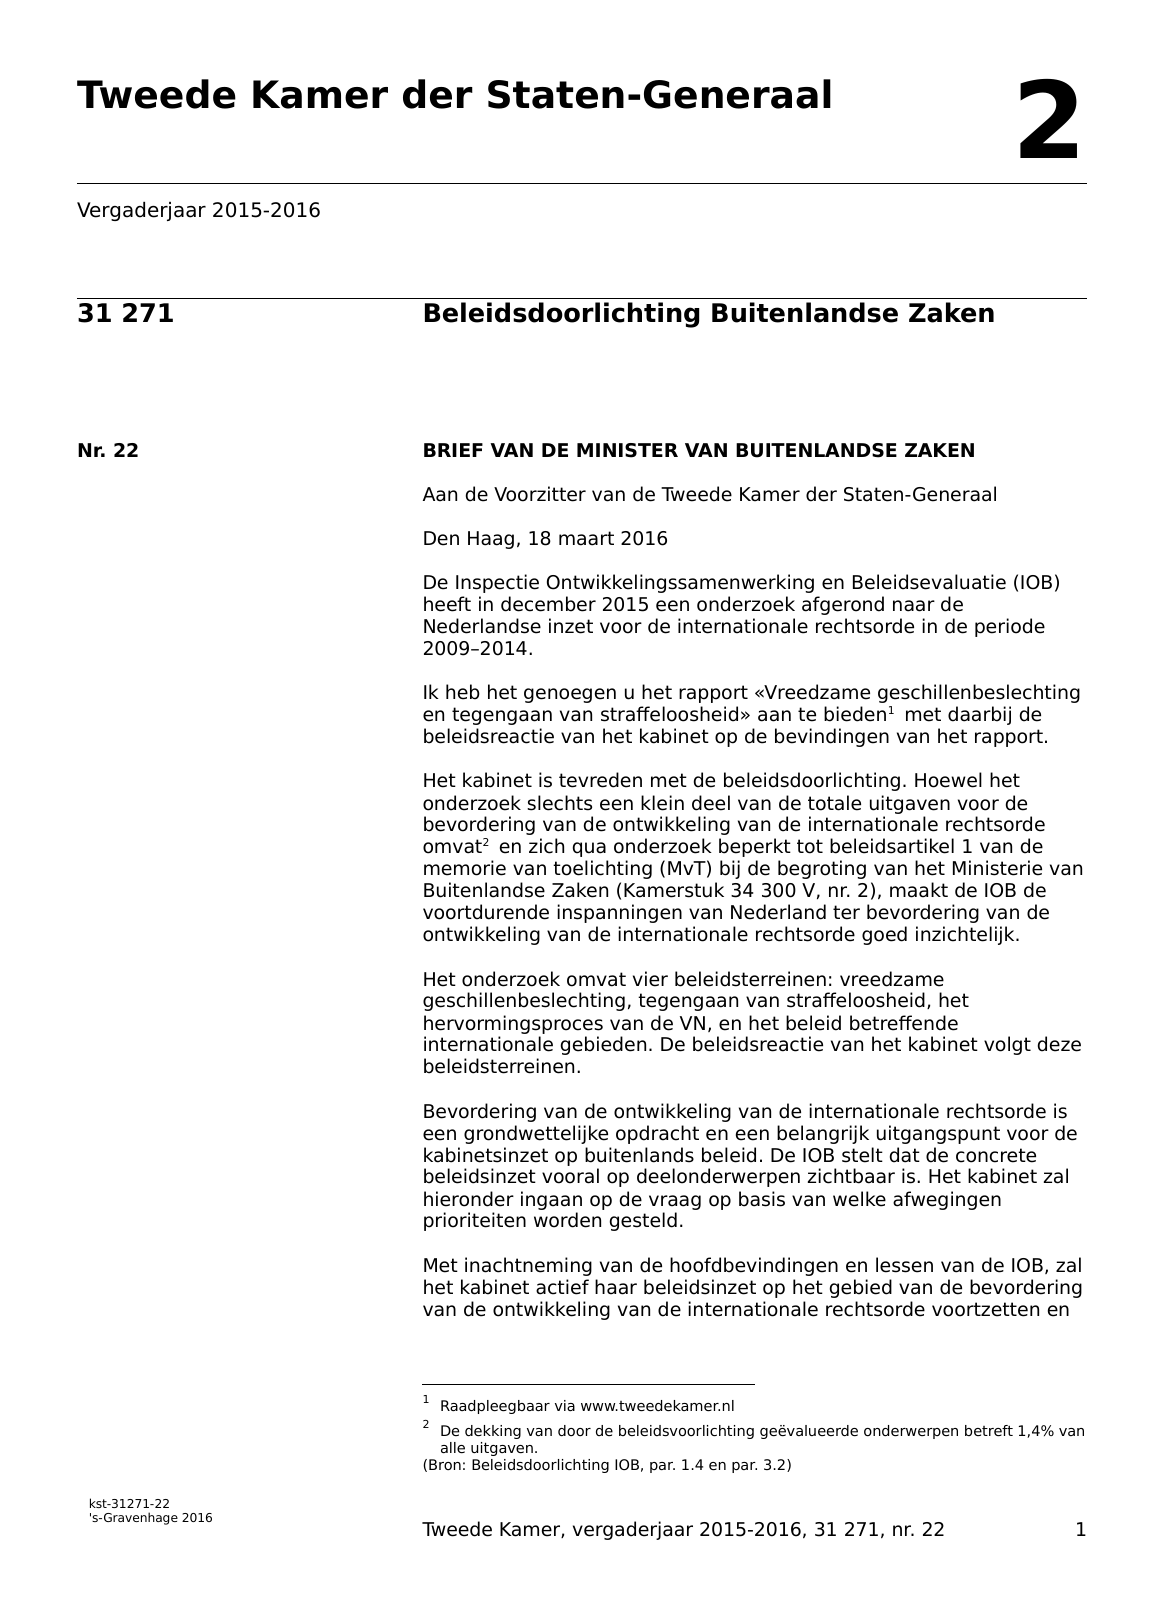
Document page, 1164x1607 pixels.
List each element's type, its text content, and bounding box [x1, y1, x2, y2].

text Met inachtneming van de hoofdbevindingen en lessen van de IOB, zal het kabinet actief haar beleidsinzet op het gebied van de bevordering van de ontwikkeling van de internationale rechtsorde voortzetten en [422, 1254, 1087, 1321]
table_header 2 [886, 59, 1087, 183]
text Het kabinet is tevreden met de beleidsdoorlichting. Hoewel het onderzoek slechts een klein deel van de totale uitgaven voor de bevordering van de ontwikkeling van de internationale rechtsorde omvat en zich qua onderzoek beperkt tot beleidsartikel 1 van de memorie van toelichting (MvT) bij de begroting van het Ministerie van Buitenlandse Zaken (Kamerstuk 34 300 V, nr. 2), maakt de IOB de voortdurende inspanningen van Nederland ter bevordering van de ontwikkeling van de internationale rechtsorde goed inzichtelijk. [422, 770, 1087, 946]
text Den Haag, 18 maart 2016 [422, 528, 1087, 550]
text 's-Gravenhage 2016 [88, 1511, 323, 1525]
table_cell Vergaderjaar 2015-2016 [77, 184, 1087, 298]
text De Inspectie Ontwikkelingssamenwerking en Beleidsevaluatie (IOB) heeft in december 2015 een onderzoek afgerond naar de Nederlandse inzet voor de internationale rechtsorde in de periode 2009–2014. [422, 572, 1087, 660]
text Aan de Voorzitter van de Tweede Kamer der Staten-Generaal [422, 484, 1087, 506]
text Bevordering van de ontwikkeling van de internationale rechtsorde is een grondwettelijke opdracht en een belangrijk uitgangspunt voor de kabinetsinzet op buitenlands beleid. De IOB stelt dat de concrete beleidsinzet vooral op deelonderwerpen zichtbaar is. Het kabinet zal hieronder ingaan op de vraag op basis van welke afwegingen prioriteiten worden gesteld. [422, 1101, 1087, 1232]
table_header Tweede Kamer der Staten-Generaal [77, 59, 886, 183]
text Raadpleegbaar via www.tweedekamer.nl [422, 1393, 1087, 1416]
text De dekking van door de beleidsvoorlichting geëvalueerde onderwerpen betreft 1,4% van alle uitgaven. [422, 1418, 1087, 1457]
subtitle Nr. 22 BRIEF VAN DE MINISTER VAN BUITENLANDSE ZAKEN [77, 440, 1087, 462]
subtitle 31 271 Beleidsdoorlichting Buitenlandse Zaken [77, 299, 1087, 329]
text Het onderzoek omvat vier beleidsterreinen: vreedzame geschillenbeslechting, tegengaan van straffeloosheid, het hervormingsproces van de VN, en het beleid betreffende internationale gebieden. De beleidsreactie van het kabinet volgt deze beleidsterreinen. [422, 968, 1087, 1078]
text Ik heb het genoegen u het rapport «Vreedzame geschillenbeslechting en tegengaan van straffeloosheid» aan te bieden met daarbij de beleidsreactie van het kabinet op de bevindingen van het rapport. [422, 682, 1087, 748]
text (Bron: Beleidsdoorlichting IOB, par. 1.4 en par. 3.2) [422, 1457, 1087, 1474]
text kst-31271-22 [88, 1497, 323, 1511]
